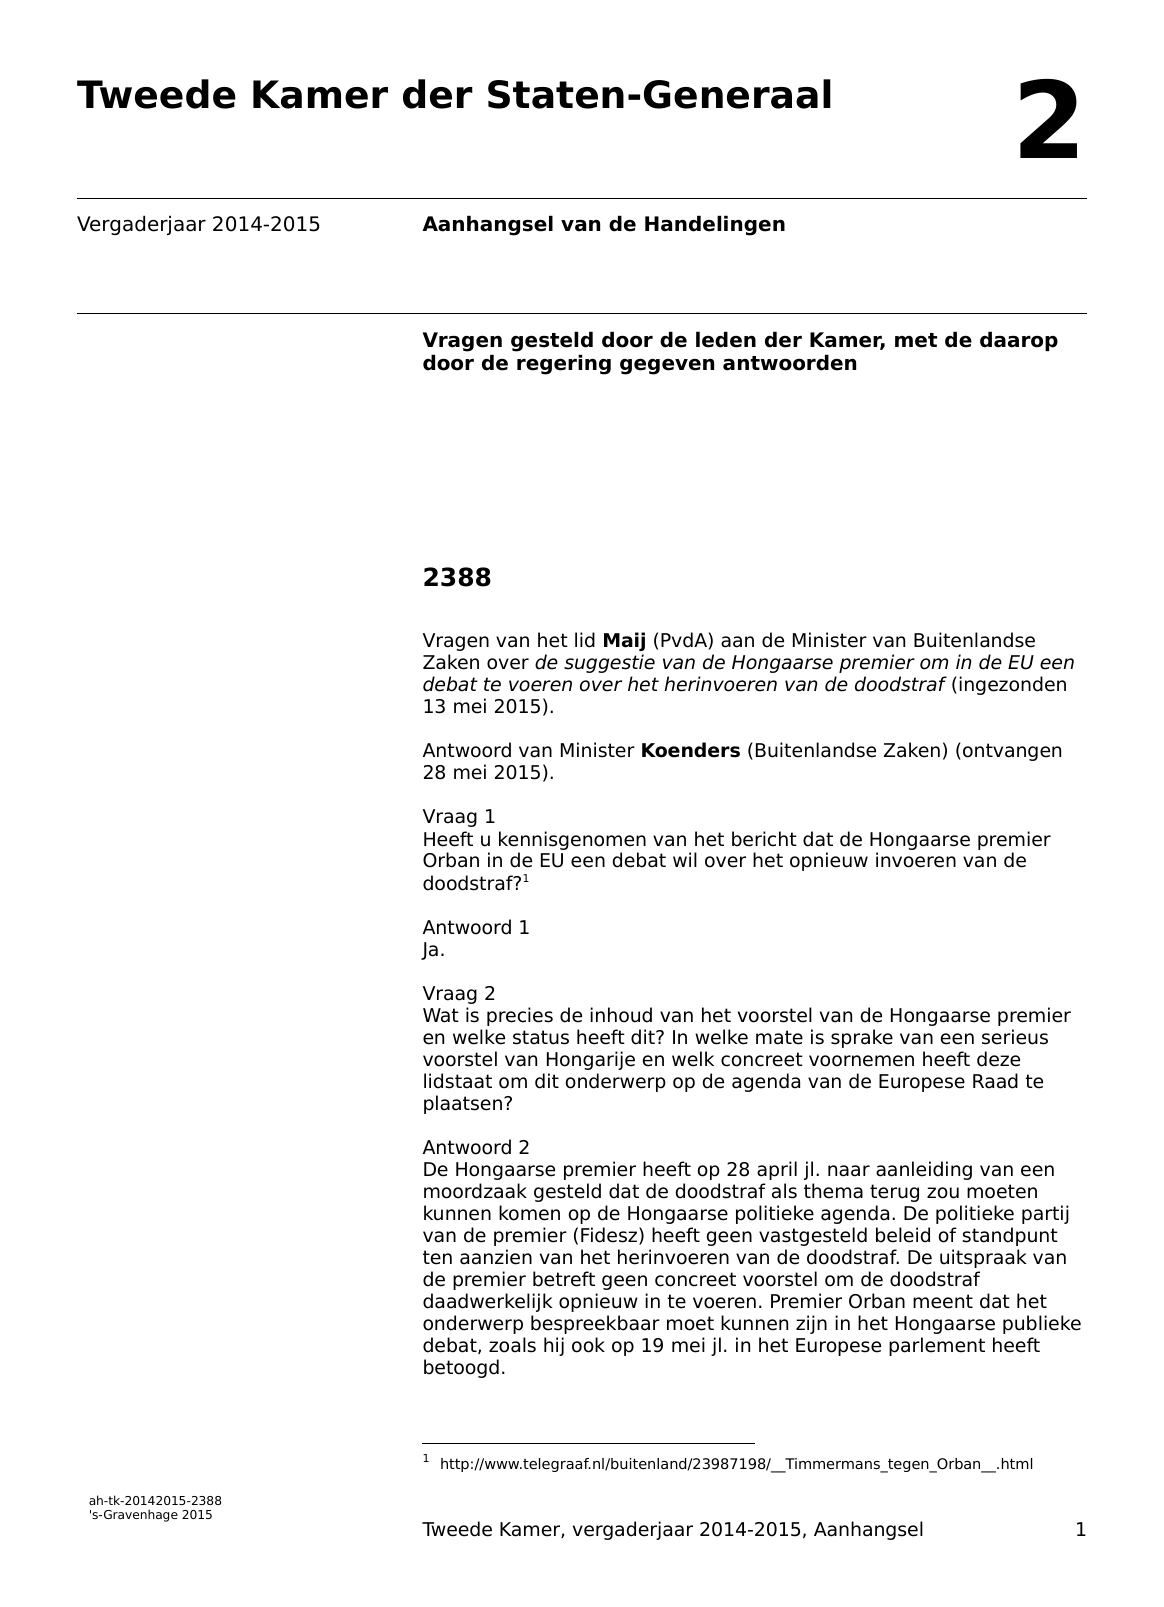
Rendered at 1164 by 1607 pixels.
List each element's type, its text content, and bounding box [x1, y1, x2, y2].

table_header Tweede Kamer der Staten-Generaal [77, 59, 886, 198]
text 's-Gravenhage 2015 [88, 1508, 323, 1522]
text 2388 [422, 563, 1087, 592]
table_cell Vergaderjaar 2014-2015 [77, 199, 422, 313]
text Wat is precies de inhoud van het voorstel van de Hongaarse premier en welke status heeft dit? In welke mate is sprake van een serieus voorstel van Hongarije en welk concreet voornemen heeft deze lidstaat om dit onderwerp op de agenda van de Europese Raad te plaatsen? [422, 1005, 1087, 1114]
text Vragen van het lid Maij (PvdA) aan de Minister van Buitenlandse Zaken over de suggestie van de Hongaarse premier om in de EU een debat te voeren over het herinvoeren van de doodstraf (ingezonden 13 mei 2015). [422, 630, 1087, 718]
text Antwoord 1 [422, 917, 1087, 938]
table_cell Vragen gesteld door de leden der Kamer, met de daarop door de regering gegeven antwoorden [422, 314, 1087, 375]
table_cell [77, 314, 422, 375]
text Ja. [422, 938, 1087, 961]
table_cell Aanhangsel van de Handelingen [422, 199, 1087, 313]
text Antwoord 2 [422, 1137, 1087, 1159]
text De Hongaarse premier heeft op 28 april jl. naar aanleiding van een moordzaak gesteld dat de doodstraf als thema terug zou moeten kunnen komen op de Hongaarse politieke agenda. De politieke partij van de premier (Fidesz) heeft geen vastgesteld beleid of standpunt ten aanzien van het herinvoeren van de doodstraf. De uitspraak van de premier betreft geen concreet voorstel om de doodstraf daadwerkelijk opnieuw in te voeren. Premier Orban meent dat het onderwerp bespreekbaar moet kunnen zijn in het Hongaarse publieke debat, zoals hij ook op 19 mei jl. in het Europese parlement heeft betoogd. [422, 1159, 1087, 1378]
text http://www.telegraaf.nl/buitenland/23987198/__Timmermans_tegen_Orban__.html [422, 1452, 1087, 1474]
text Vraag 2 [422, 983, 1087, 1005]
table_header 2 [886, 59, 1087, 198]
text Vraag 1 [422, 806, 1087, 828]
text Antwoord van Minister Koenders (Buitenlandse Zaken) (ontvangen 28 mei 2015). [422, 740, 1087, 784]
text ah-tk-20142015-2388 [88, 1494, 323, 1508]
text Heeft u kennisgenomen van het bericht dat de Hongaarse premier Orban in de EU een debat wil over het opnieuw invoeren van de doodstraf? [422, 828, 1087, 894]
